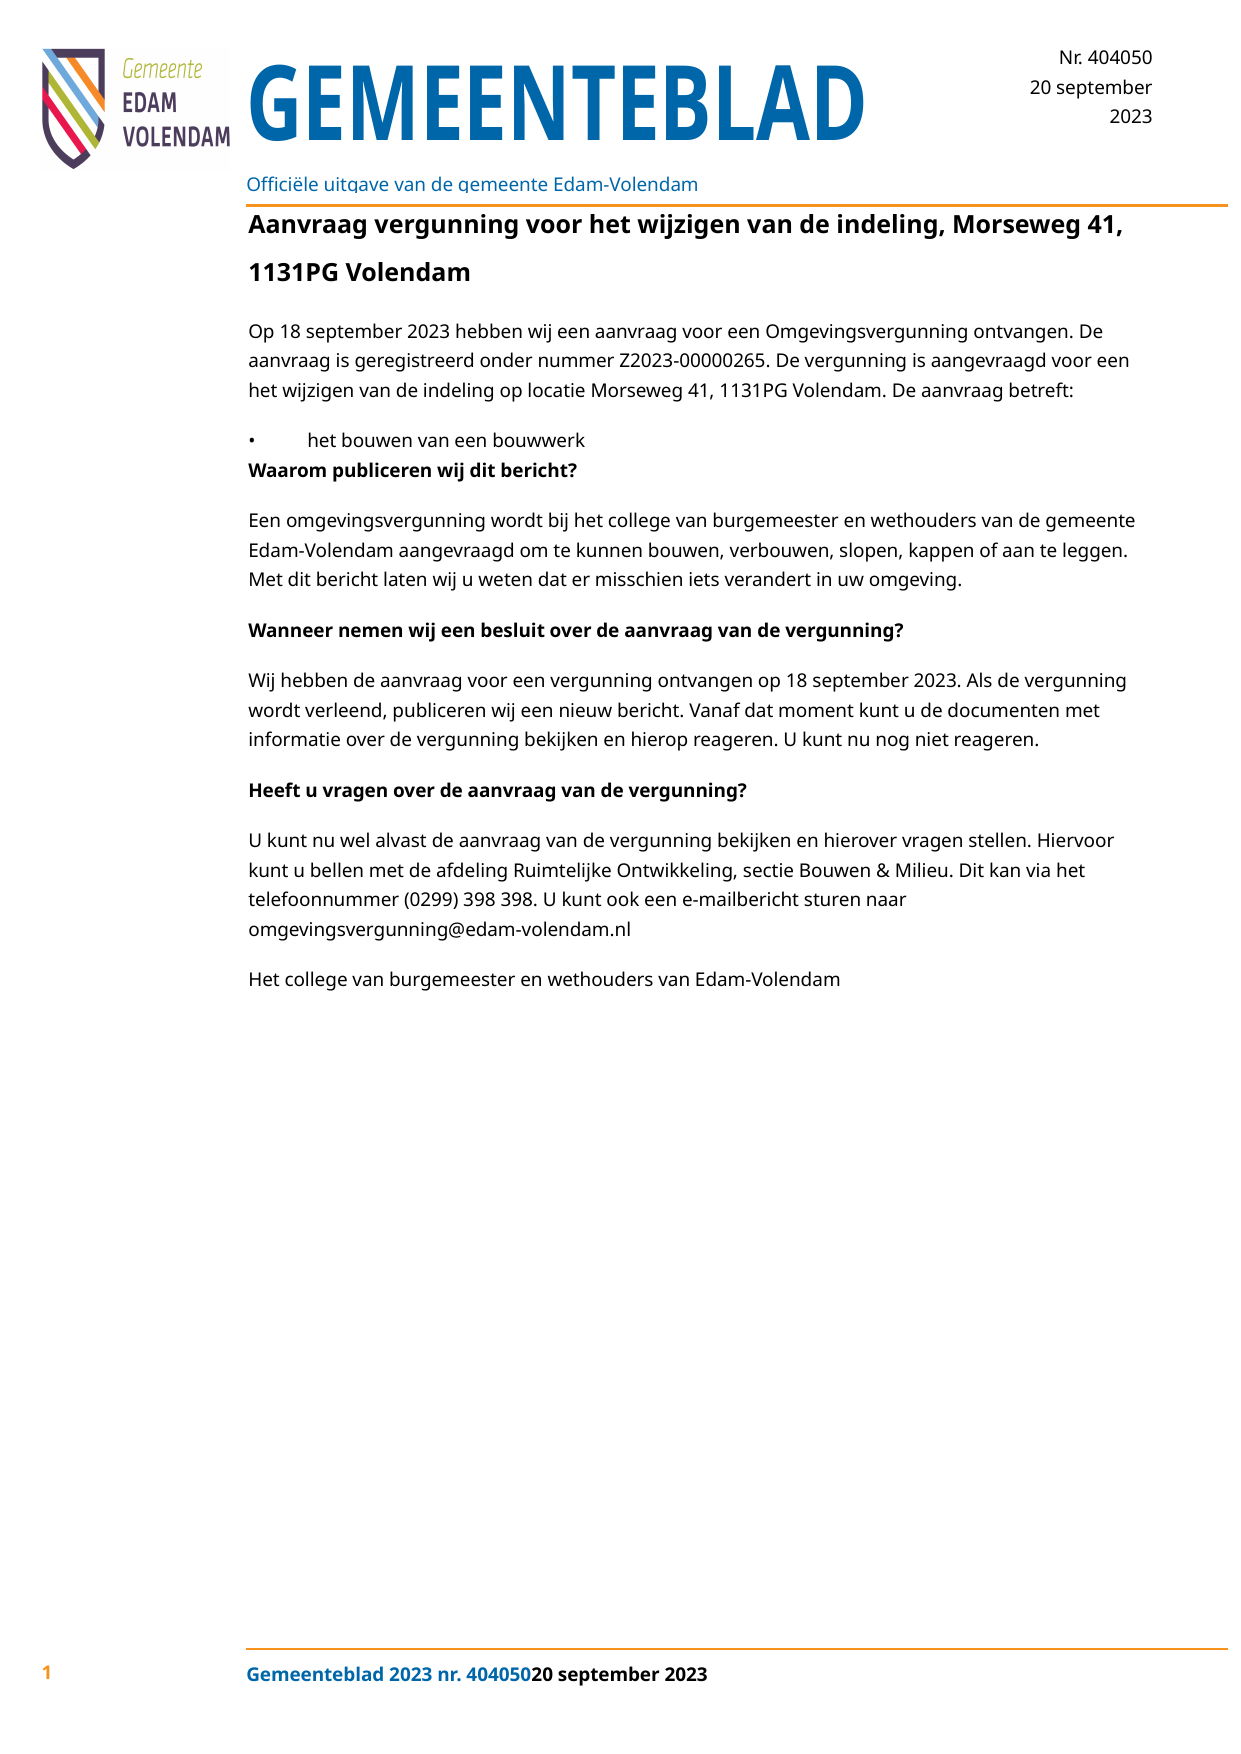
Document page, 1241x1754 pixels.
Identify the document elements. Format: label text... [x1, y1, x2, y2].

list het bouwen van een bouwwerk [248, 427, 1152, 453]
text Het college van burgemeester en wethouders van Edam-Volendam [248, 967, 1152, 992]
text U kunt nu wel alvast de aanvraag van de vergunning bekijken en hierover vragen stellen. Hiervoor kunt u bellen met de afdeling Ruimtelijke Ontwikkeling, sectie Bouwen & Milieu. Dit kan via het telefoonnummer (0299) 398 398. U kunt ook een e-mailbericht sturen naar omgevingsvergunning@edam-volendam.nl [248, 827, 1152, 942]
picture [41, 47, 231, 172]
text Wij hebben de aanvraag voor een vergunning ontvangen op 18 september 2023. Als de vergunning wordt verleend, publiceren wij een nieuw bericht. Vanaf dat moment kunt u de documenten met informatie over de vergunning bekijken en hierop reageren. U kunt nu nog niet reageren. [248, 667, 1152, 752]
text Waarom publiceren wij dit bericht? [248, 457, 1152, 483]
text Heeft u vragen over de aanvraag van de vergunning? [248, 777, 1152, 803]
text Een omgevingsvergunning wordt bij het college van burgemeester en wethouders van de gemeente Edam-Volendam aangevraagd om te kunnen bouwen, verbouwen, slopen, kappen of aan te leggen. Met dit bericht laten wij u weten dat er misschien iets verandert in uw omgeving. [248, 507, 1152, 592]
text Op 18 september 2023 hebben wij een aanvraag voor een Omgevingsvergunning ontvangen. De aanvraag is geregistreerd onder nummer Z2023-00000265. De vergunning is aangevraagd voor een het wijzigen van de indeling op locatie Morseweg 41, 1131PG Volendam. De aanvraag betreft: [248, 318, 1152, 403]
text Wanneer nemen wij een besluit over de aanvraag van de vergunning? [248, 617, 1152, 643]
text Aanvraag vergunning voor het wijzigen van de indeling, Morseweg 41, 1131PG Volendam [248, 207, 1152, 288]
